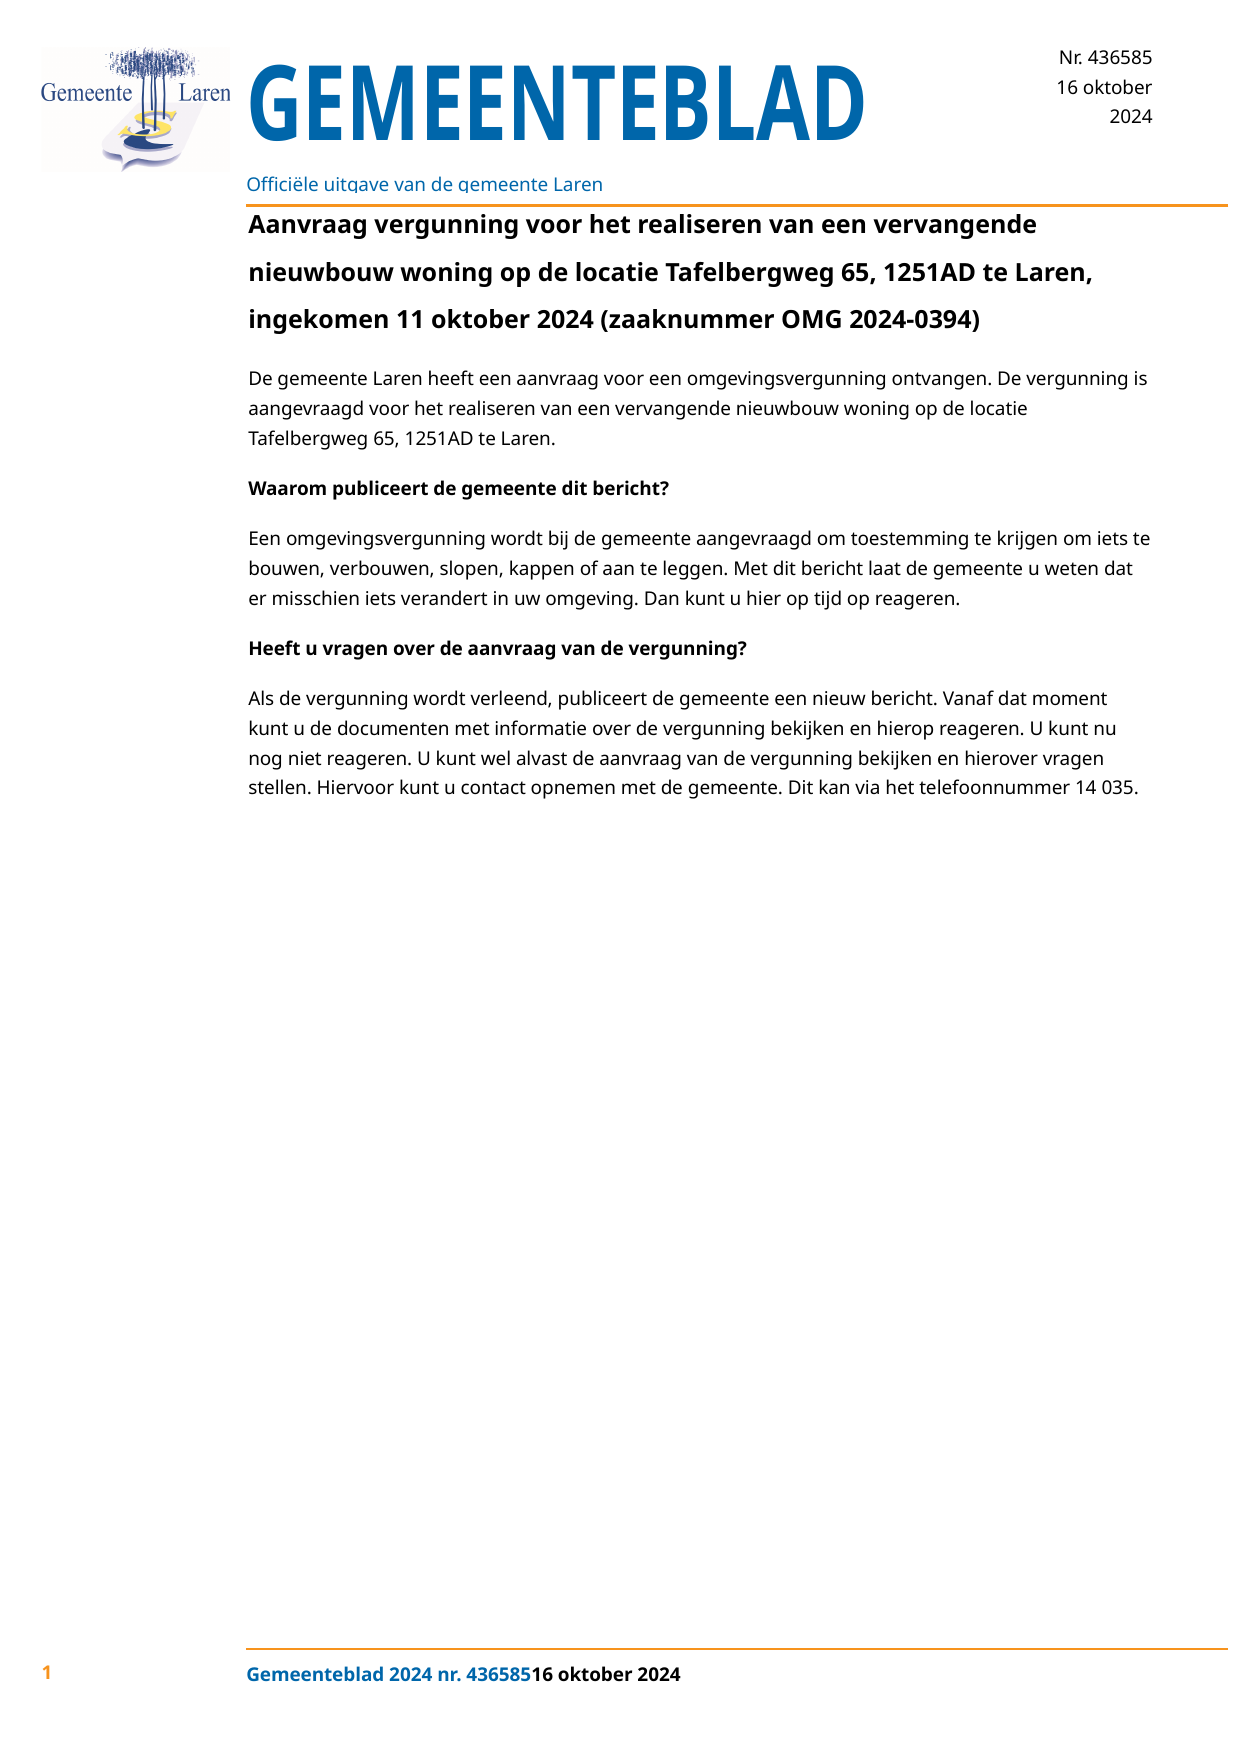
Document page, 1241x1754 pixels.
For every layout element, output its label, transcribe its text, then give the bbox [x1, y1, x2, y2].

text Aanvraag vergunning voor het realiseren van een vervangende nieuwbouw woning op de locatie Tafelbergweg 65, 1251AD te Laren, ingekomen 11 oktober 2024 (zaaknummer OMG 2024-0394) [248, 207, 1152, 336]
text Waarom publiceert de gemeente dit bericht? [248, 475, 1152, 501]
text Heeft u vragen over de aanvraag van de vergunning? [248, 635, 1152, 661]
text Een omgevingsvergunning wordt bij de gemeente aangevraagd om toestemming te krijgen om iets te bouwen, verbouwen, slopen, kappen of aan te leggen. Met dit bericht laat de gemeente u weten dat er misschien iets verandert in uw omgeving. Dan kunt u hier op tijd op reageren. [248, 526, 1152, 610]
text Als de vergunning wordt verleend, publiceert de gemeente een nieuw bericht. Vanaf dat moment kunt u de documenten met informatie over de vergunning bekijken en hierop reageren. U kunt nu nog niet reageren. U kunt wel alvast de aanvraag van de vergunning bekijken en hierover vragen stellen. Hiervoor kunt u contact opnemen met de gemeente. Dit kan via het telefoonnummer 14 035. [248, 686, 1152, 800]
picture [41, 47, 231, 172]
text De gemeente Laren heeft een aanvraag voor een omgevingsvergunning ontvangen. De vergunning is aangevraagd voor het realiseren van een vervangende nieuwbouw woning op de locatie Tafelbergweg 65, 1251AD te Laren. [248, 366, 1152, 450]
